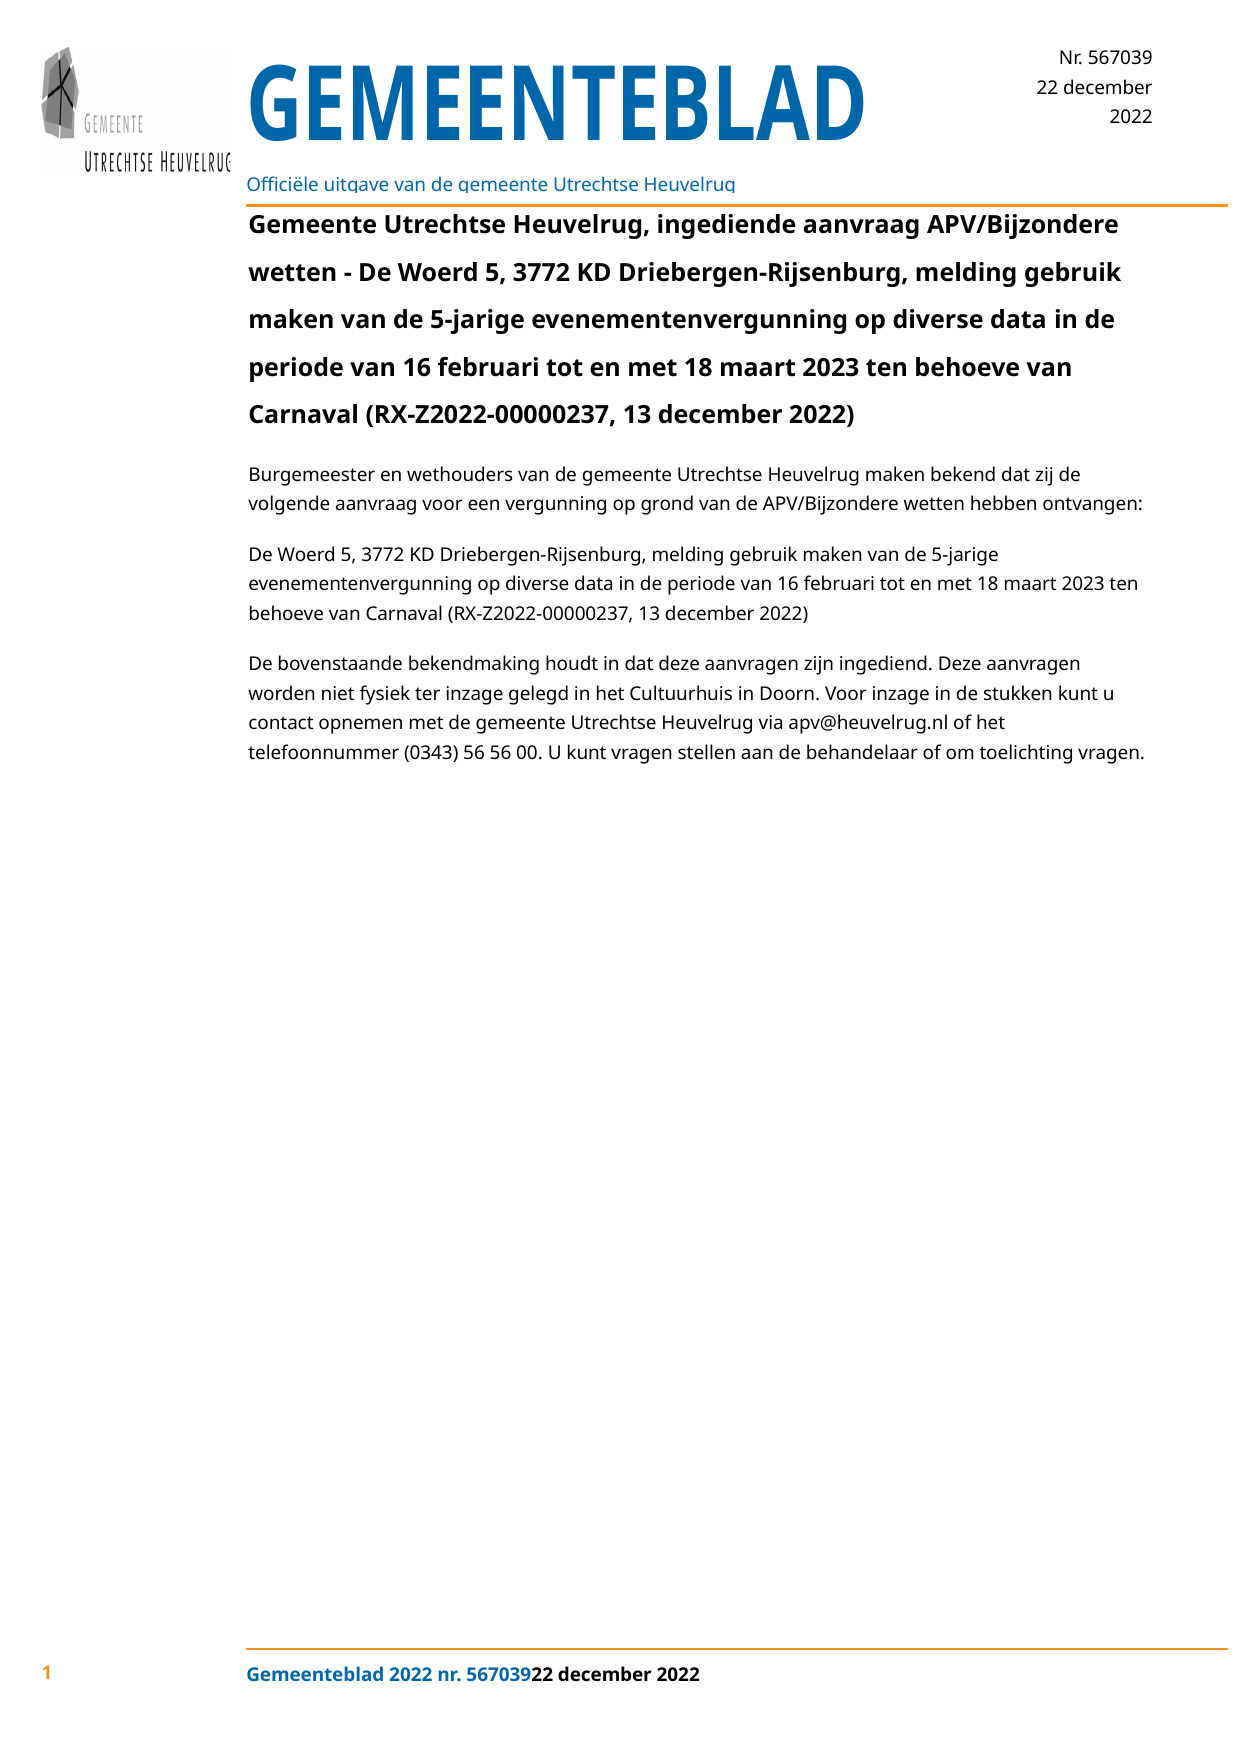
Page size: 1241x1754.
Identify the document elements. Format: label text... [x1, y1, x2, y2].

text De Woerd 5, 3772 KD Driebergen-Rijsenburg, melding gebruik maken van de 5-jarige evenementenvergunning op diverse data in de periode van 16 februari tot en met 18 maart 2023 ten behoeve van Carnaval (RX-Z2022-00000237, 13 december 2022) [248, 541, 1152, 626]
text Burgemeester en wethouders van de gemeente Utrechtse Heuvelrug maken bekend dat zij de volgende aanvraag voor een vergunning op grond van de APV/Bijzondere wetten hebben ontvangen: [248, 461, 1152, 516]
text De bovenstaande bekendmaking houdt in dat deze aanvragen zijn ingediend. Deze aanvragen worden niet fysiek ter inzage gelegd in het Cultuurhuis in Doorn. Voor inzage in de stukken kunt u contact opnemen met de gemeente Utrechtse Heuvelrug via apv@heuvelrug.nl of het telefoonnummer (0343) 56 56 00. U kunt vragen stellen aan de behandelaar of om toelichting vragen. [248, 650, 1152, 765]
picture [41, 47, 231, 172]
text Gemeente Utrechtse Heuvelrug, ingediende aanvraag APV/Bijzondere wetten - De Woerd 5, 3772 KD Driebergen-Rijsenburg, melding gebruik maken van de 5-jarige evenementenvergunning op diverse data in de periode van 16 februari tot en met 18 maart 2023 ten behoeve van Carnaval (RX-Z2022-00000237, 13 december 2022) [248, 207, 1152, 431]
